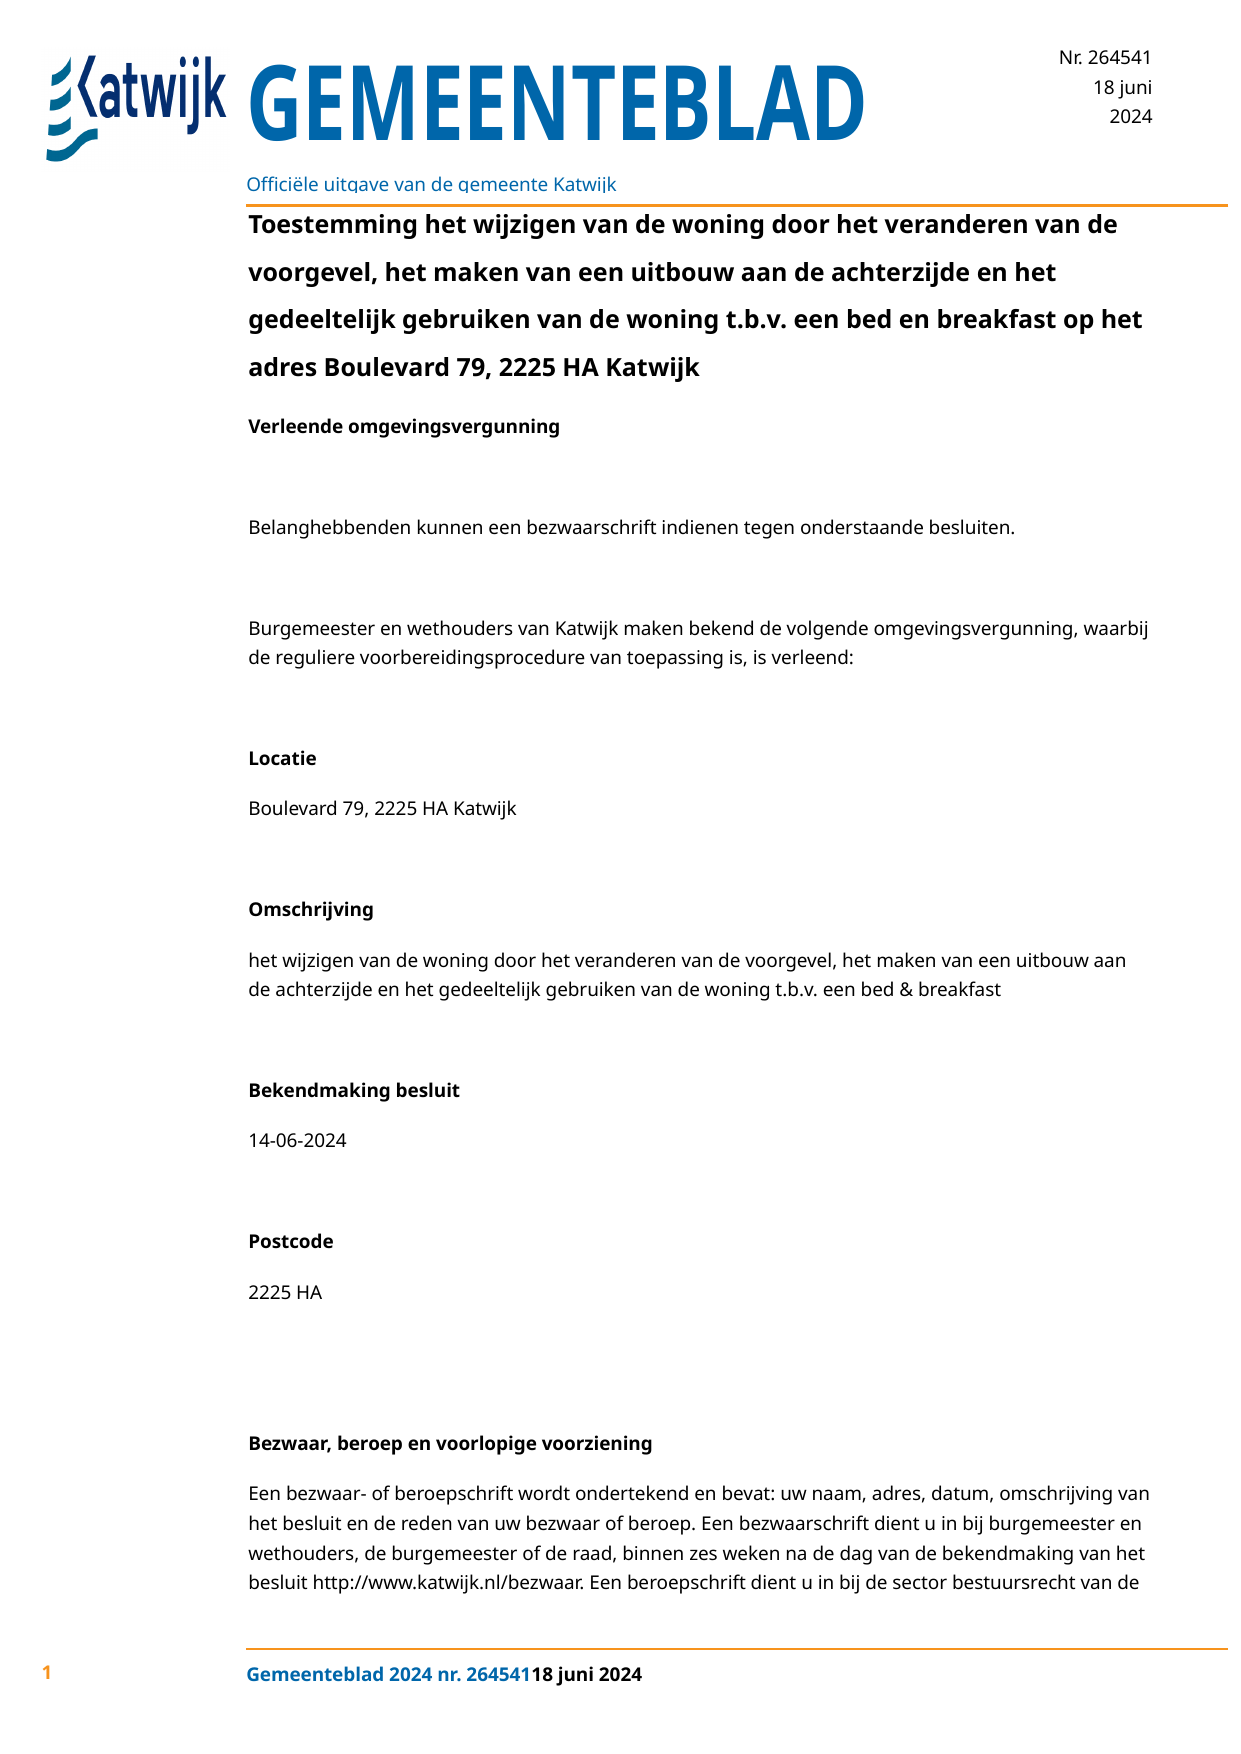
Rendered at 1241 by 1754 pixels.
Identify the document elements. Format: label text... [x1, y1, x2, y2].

text Boulevard 79, 2225 HA Katwijk [248, 796, 1152, 821]
text 2225 HA [248, 1279, 1152, 1305]
text 14-06-2024 [248, 1128, 1152, 1153]
text Burgemeester en wethouders van Katwijk maken bekend de volgende omgevingsvergunning, waarbij de reguliere voorbereidingsprocedure van toepassing is, is verleend: [248, 615, 1152, 670]
picture [41, 47, 231, 172]
text Een bezwaar- of beroepschrift wordt ondertekend en bevat: uw naam, adres, datum, omschrijving van het besluit en de reden van uw bezwaar of beroep. Een bezwaarschrift dient u in bij burgemeester en wethouders, de burgemeester of de raad, binnen zes weken na de dag van de bekendmaking van het besluit http://www.katwijk.nl/bezwaar. Een beroepschrift dient u in bij de sector bestuursrecht van de [248, 1481, 1152, 1595]
text Belanghebbenden kunnen een bezwaarschrift indienen tegen onderstaande besluiten. [248, 514, 1152, 540]
text Omschrijving [248, 896, 1152, 922]
text Locatie [248, 745, 1152, 771]
text het wijzigen van de woning door het veranderen van de voorgevel, het maken van een uitbouw aan de achterzijde en het gedeeltelijk gebruiken van de woning t.b.v. een bed & breakfast [248, 947, 1152, 1002]
text Bezwaar, beroep en voorlopige voorziening [248, 1430, 1152, 1456]
text Postcode [248, 1228, 1152, 1254]
text Verleende omgevingsvergunning [248, 413, 1152, 439]
text Toestemming het wijzigen van de woning door het veranderen van de voorgevel, het maken van een uitbouw aan de achterzijde en het gedeeltelijk gebruiken van de woning t.b.v. een bed en breakfast op het adres Boulevard 79, 2225 HA Katwijk [248, 207, 1152, 384]
text Bekendmaking besluit [248, 1077, 1152, 1103]
